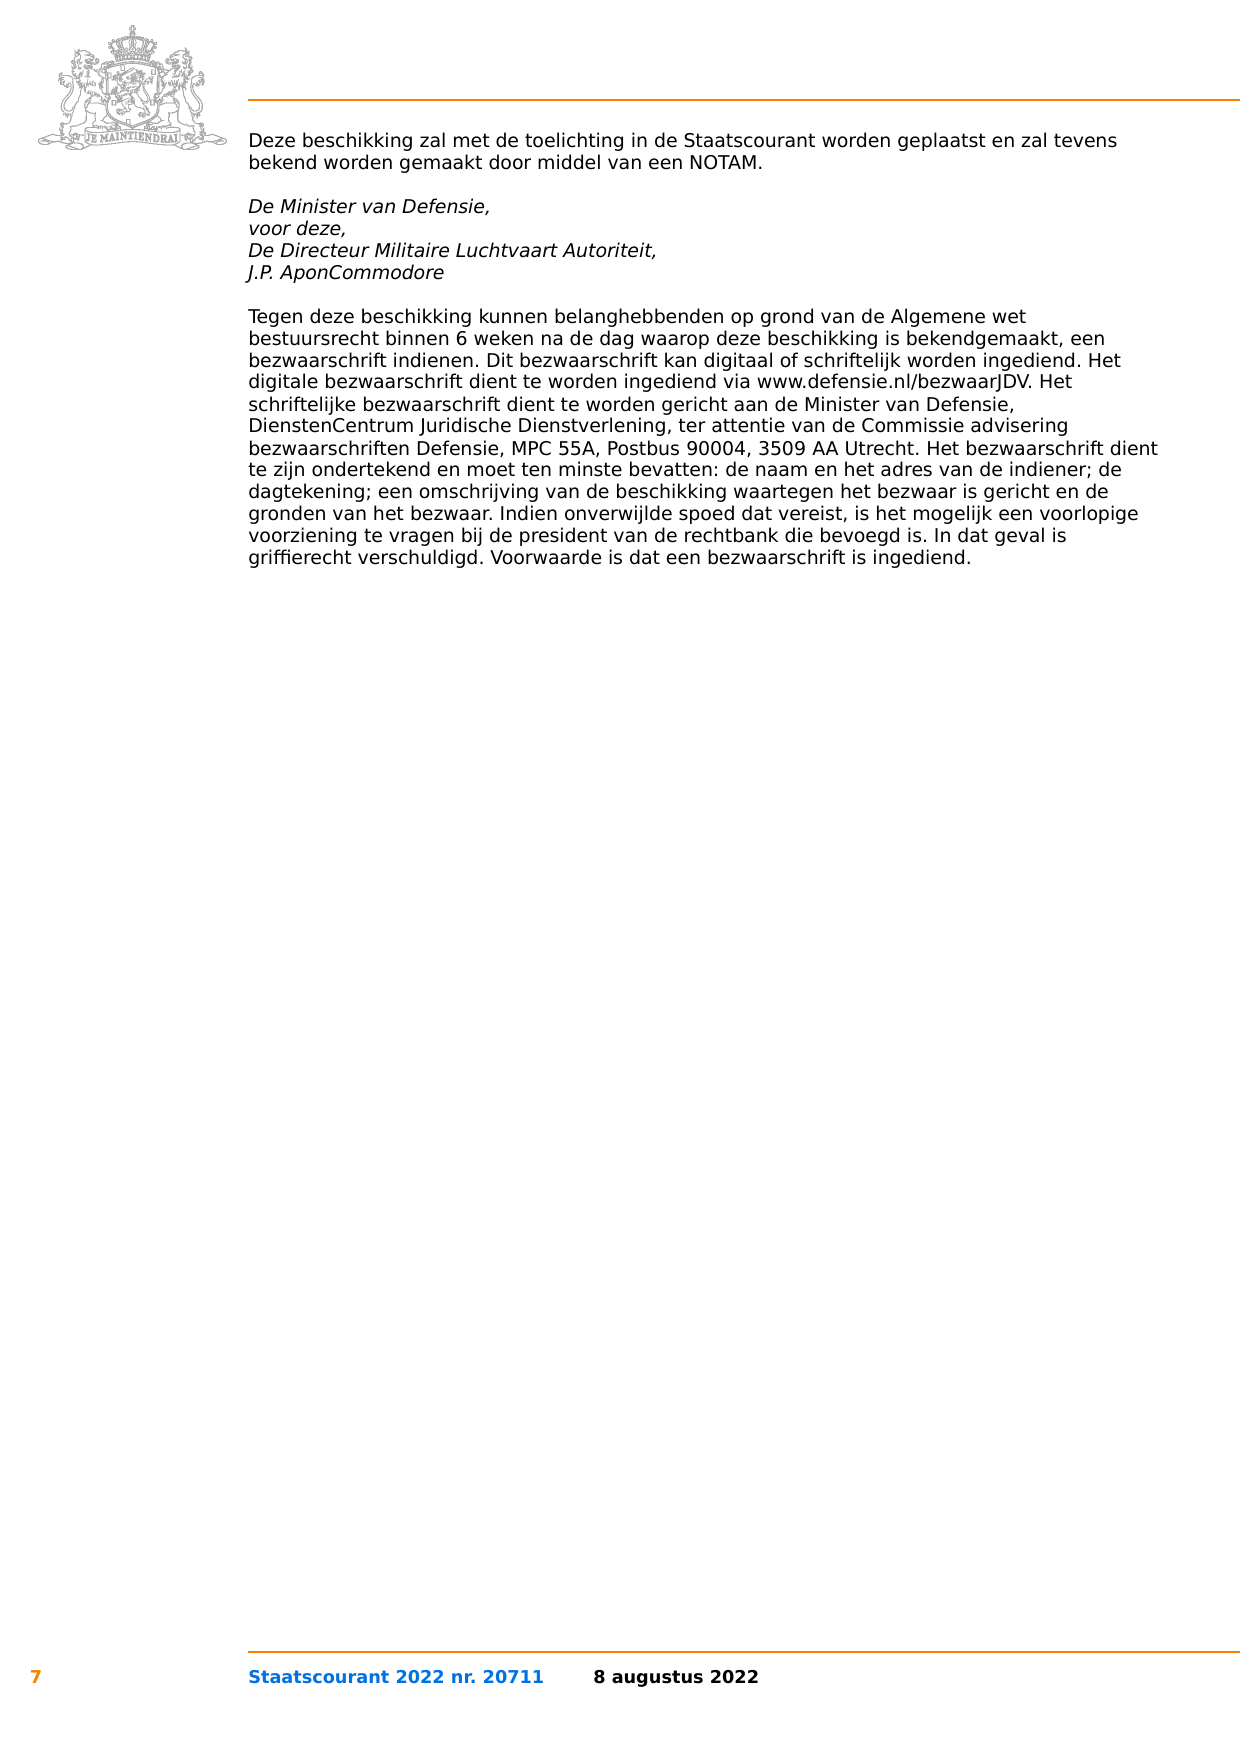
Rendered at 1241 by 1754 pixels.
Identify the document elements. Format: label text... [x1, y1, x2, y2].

text Tegen deze beschikking kunnen belanghebbenden op grond van de Algemene wet bestuursrecht binnen 6 weken na de dag waarop deze beschikking is bekendgemaakt, een bezwaarschrift indienen. Dit bezwaarschrift kan digitaal of schriftelijk worden ingediend. Het digitale bezwaarschrift dient te worden ingediend via www.defensie.nl/bezwaarJDV. Het schriftelijke bezwaarschrift dient te worden gericht aan de Minister van Defensie, DienstenCentrum Juridische Dienstverlening, ter attentie van de Commissie advisering bezwaarschriften Defensie, MPC 55A, Postbus 90004, 3509 AA Utrecht. Het bezwaarschrift dient te zijn ondertekend en moet ten minste bevatten: de naam en het adres van de indiener; de dagtekening; een omschrijving van de beschikking waartegen het bezwaar is gericht en de gronden van het bezwaar. Indien onverwijlde spoed dat vereist, is het mogelijk een voorlopige voorziening te vragen bij de president van de rechtbank die bevoegd is. In dat geval is griffierecht verschuldigd. Voorwaarde is dat een bezwaarschrift is ingediend. [248, 306, 1163, 569]
picture [38, 25, 227, 150]
text Deze beschikking zal met de toelichting in de Staatscourant worden geplaatst en zal tevens bekend worden gemaakt door middel van een NOTAM. [248, 130, 1163, 174]
text De Minister van Defensie, voor deze, De Directeur Militaire Luchtvaart Autoriteit, J.P. AponCommodore [248, 196, 1163, 284]
